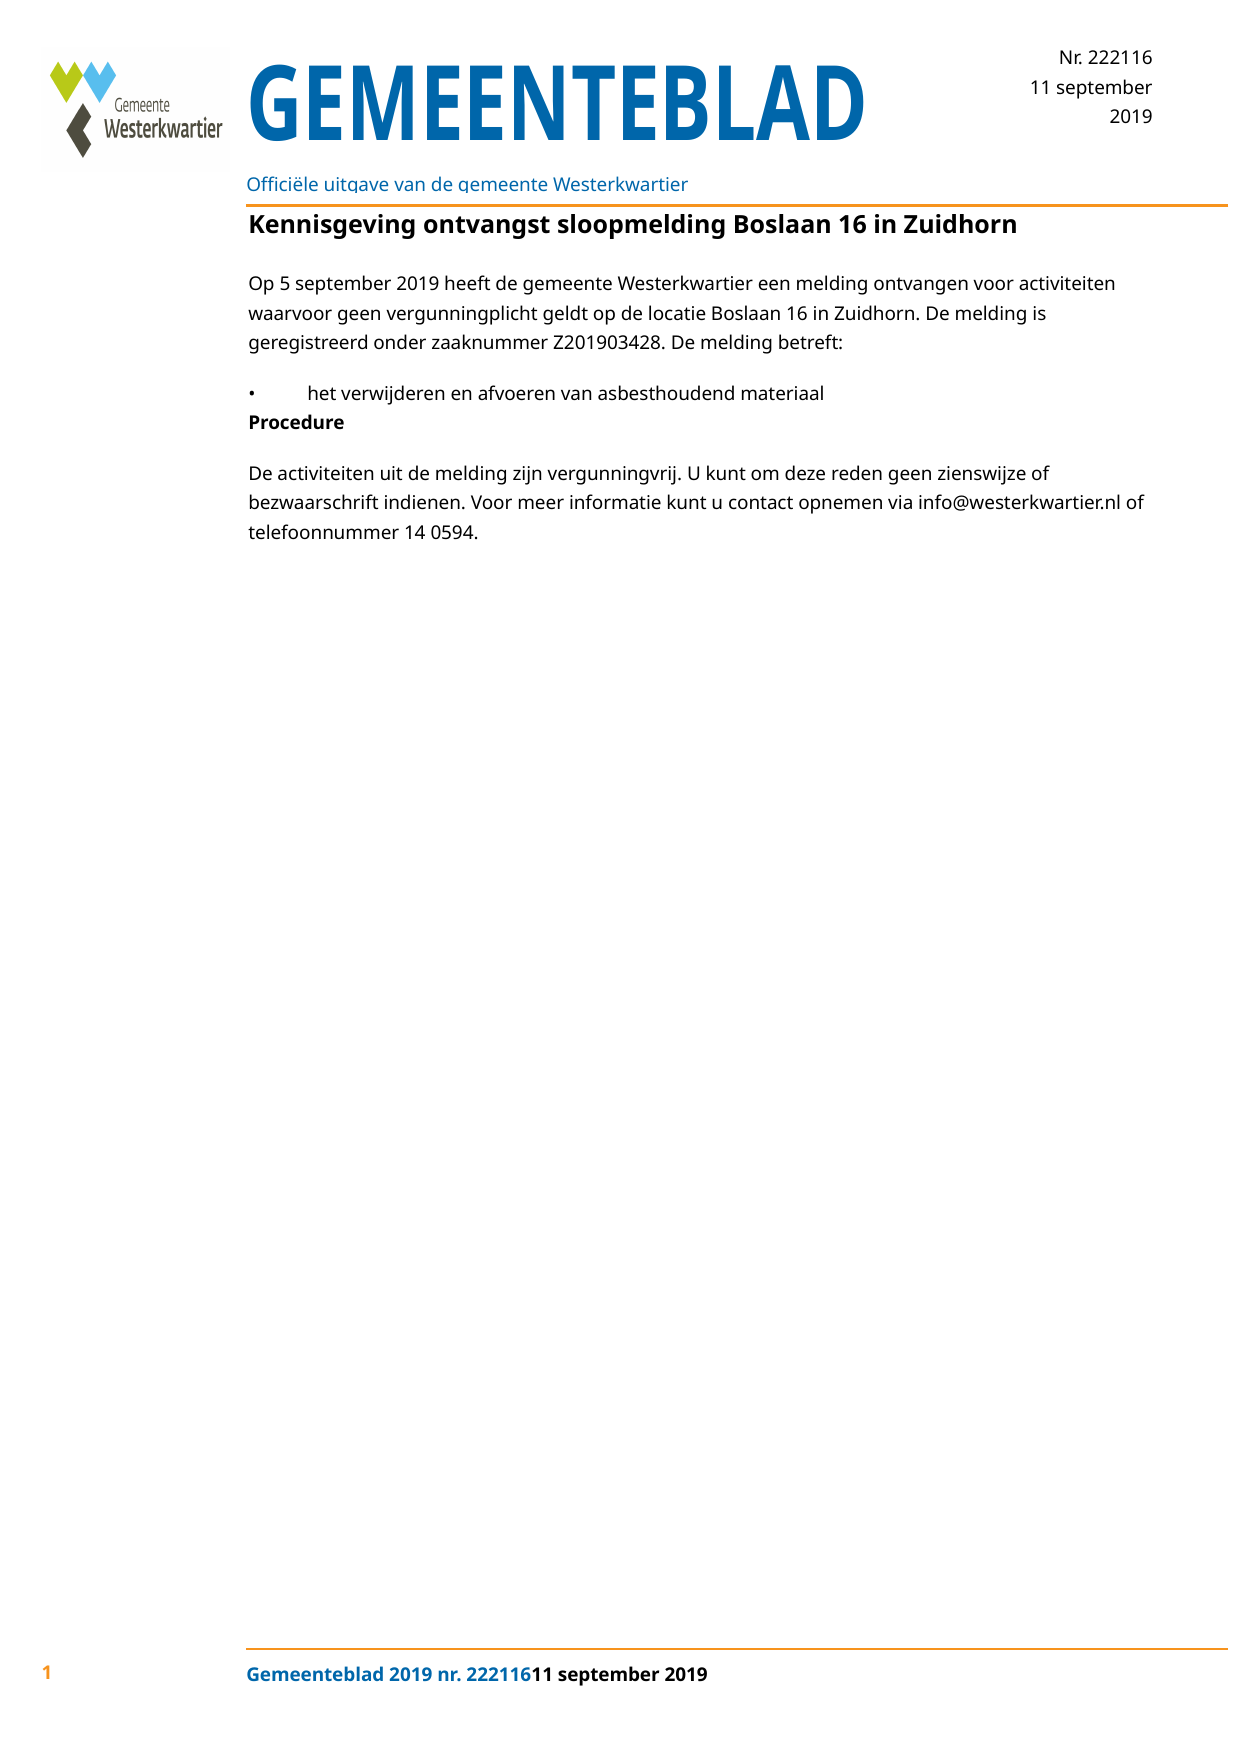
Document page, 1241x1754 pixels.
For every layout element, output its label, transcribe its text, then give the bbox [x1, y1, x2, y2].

picture [41, 47, 231, 172]
text Procedure [248, 409, 1152, 435]
text Kennisgeving ontvangst sloopmelding Boslaan 16 in Zuidhorn [248, 207, 1152, 241]
list het verwijderen en afvoeren van asbesthoudend materiaal [248, 380, 1152, 406]
text De activiteiten uit de melding zijn vergunningvrij. U kunt om deze reden geen zienswijze of bezwaarschrift indienen. Voor meer informatie kunt u contact opnemen via info@westerkwartier.nl of telefoonnummer 14 0594. [248, 460, 1152, 545]
text Op 5 september 2019 heeft de gemeente Westerkwartier een melding ontvangen voor activiteiten waarvoor geen vergunningplicht geldt op de locatie Boslaan 16 in Zuidhorn. De melding is geregistreerd onder zaaknummer Z201903428. De melding betreft: [248, 270, 1152, 355]
